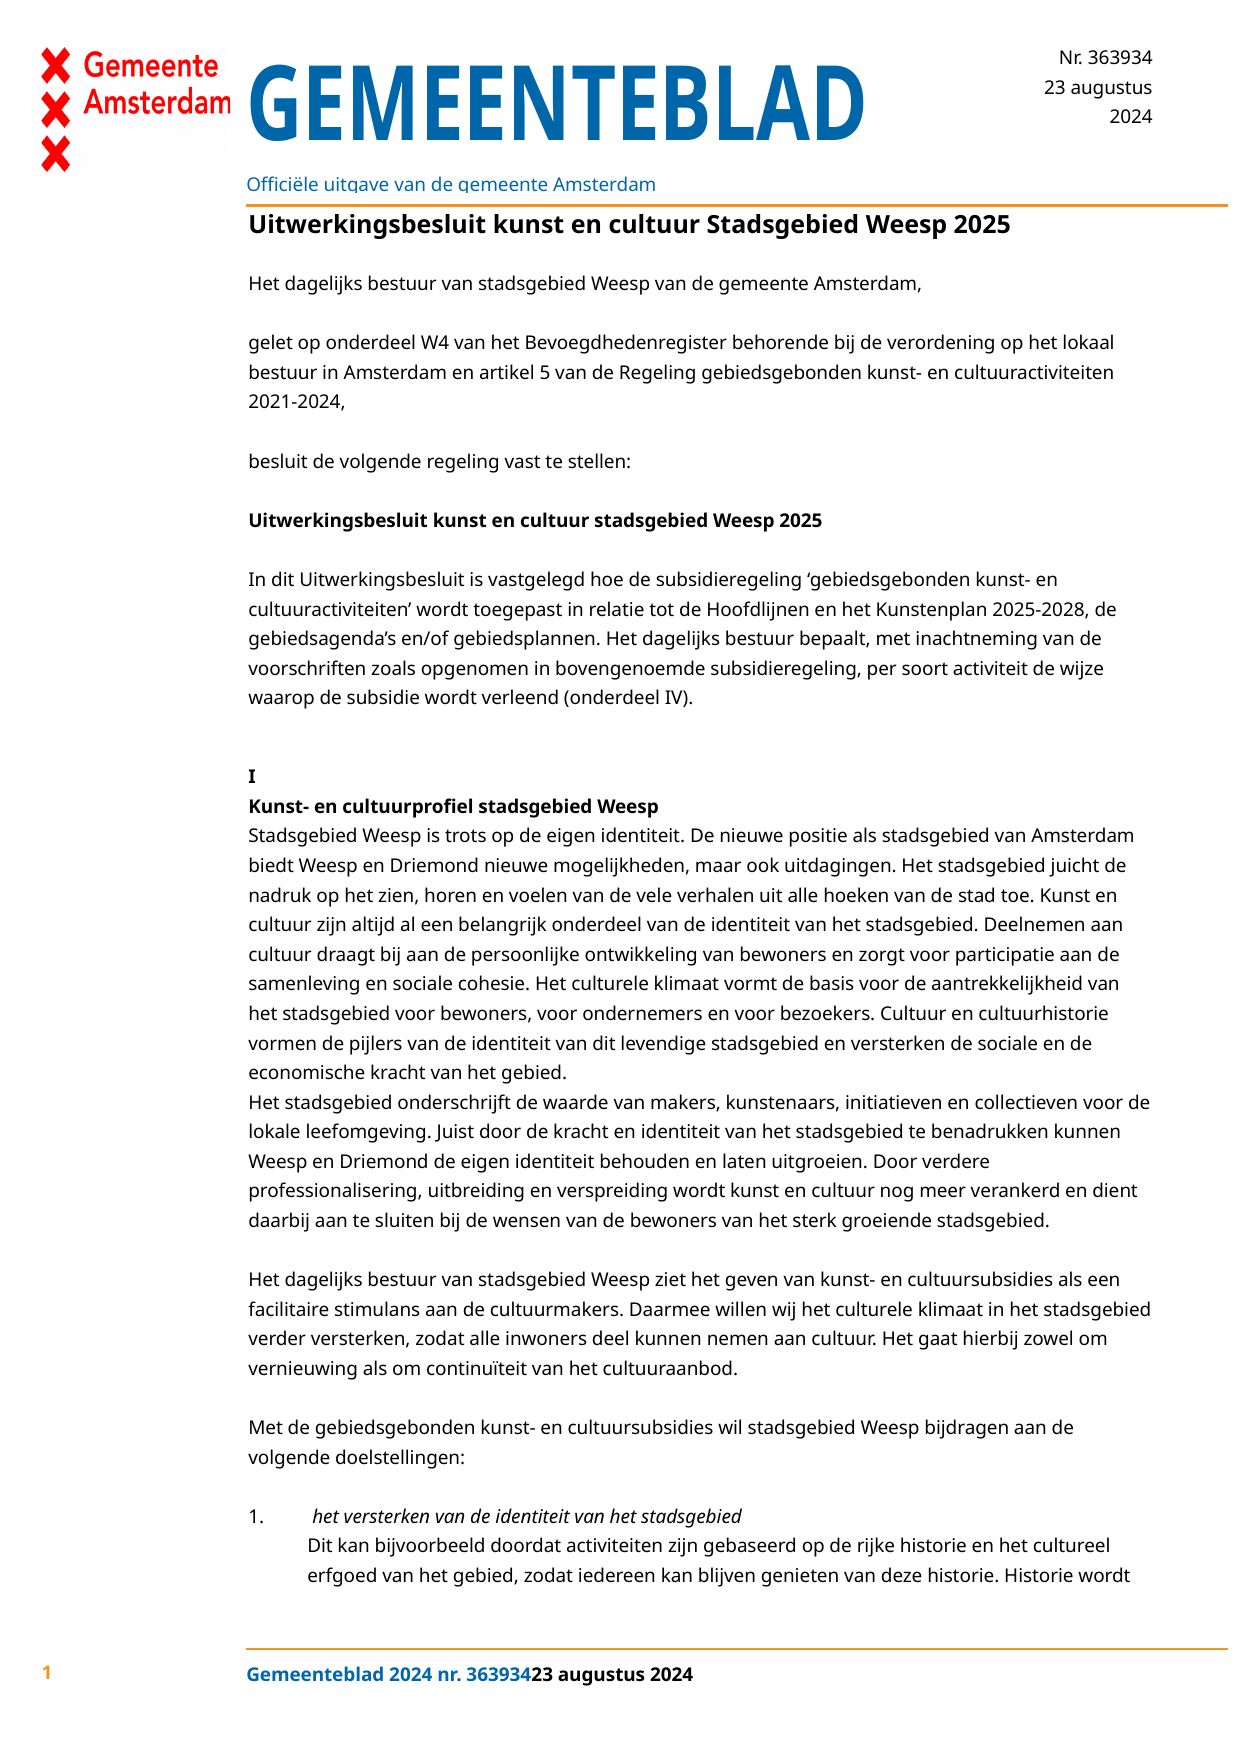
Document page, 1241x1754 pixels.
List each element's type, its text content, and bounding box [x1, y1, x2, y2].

text I [248, 763, 1152, 789]
text Het dagelijks bestuur van stadsgebied Weesp van de gemeente Amsterdam, [248, 270, 1152, 296]
table_header Kunst- en cultuurprofiel stadsgebied Weesp Stadsgebied Weesp is trots op de eigen identiteit. De nieuwe positie als stadsgebied van Amsterdam biedt Weesp en Driemond nieuwe mogelijkheden, maar ook uitdagingen. Het stadsgebied juicht de nadruk op het zien, horen en voelen van de vele verhalen uit alle hoeken van de stad toe. Kunst en cultuur zijn altijd al een belangrijk onderdeel van de identiteit van het stadsgebied. Deelnemen aan cultuur draagt bij aan de persoonlijke ontwikkeling van bewoners en zorgt voor participatie aan de samenleving en sociale cohesie. Het culturele klimaat vormt de basis voor de aantrekkelijkheid van het stadsgebied voor bewoners, voor ondernemers en voor bezoekers. Cultuur en cultuurhistorie vormen de pijlers van de identiteit van dit levendige stadsgebied en versterken de sociale en de economische kracht van het gebied. Het stadsgebied onderschrijft de waarde van makers, kunstenaars, initiatieven en collectieven voor de lokale leefomgeving. Juist door de kracht en identiteit van het stadsgebied te benadrukken kunnen Weesp en Driemond de eigen identiteit behouden en laten uitgroeien. Door verdere professionalisering, uitbreiding en verspreiding wordt kunst en cultuur nog meer verankerd en dient daarbij aan te sluiten bij de wensen van de bewoners van het sterk groeiende stadsgebied. Het dagelijks bestuur van stadsgebied Weesp ziet het geven van kunst- en cultuursubsidies als een facilitaire stimulans aan de cultuurmakers. Daarmee willen wij het culturele klimaat in het stadsgebied verder versterken, zodat alle inwoners deel kunnen nemen aan cultuur. Het gaat hierbij zowel om vernieuwing als om continuïteit van het cultuuraanbod. Met de gebiedsgebonden kunst- en cultuursubsidies wil stadsgebied Weesp bijdragen aan de volgende doelstellingen: het versterken van de identiteit van het stadsgebied Dit kan bijvoorbeeld doordat activiteiten zijn gebaseerd op de rijke historie en het cultureel erfgoed van het gebied, zodat iedereen kan blijven genieten van deze historie. Historie wordt [248, 793, 1152, 1588]
text Uitwerkingsbesluit kunst en cultuur Stadsgebied Weesp 2025 [248, 207, 1152, 241]
text In dit Uitwerkingsbesluit is vastgelegd hoe de subsidieregeling ‘gebiedsgebonden kunst- en cultuuractiviteiten’ wordt toegepast in relatie tot de Hoofdlijnen en het Kunstenplan 2025-2028, de gebiedsagenda’s en/of gebiedsplannen. Het dagelijks bestuur bepaalt, met inachtneming van de voorschriften zoals opgenomen in bovengenoemde subsidieregeling, per soort activiteit de wijze waarop de subsidie wordt verleend (onderdeel IV). [248, 566, 1152, 710]
text Uitwerkingsbesluit kunst en cultuur stadsgebied Weesp 2025 [248, 507, 1152, 533]
text gelet op onderdeel W4 van het Bevoegdhedenregister behorende bij de verordening op het lokaal bestuur in Amsterdam en artikel 5 van de Regeling gebiedsgebonden kunst- en cultuuractiviteiten 2021-2024, [248, 329, 1152, 414]
picture [41, 47, 231, 172]
text besluit de volgende regeling vast te stellen: [248, 448, 1152, 473]
